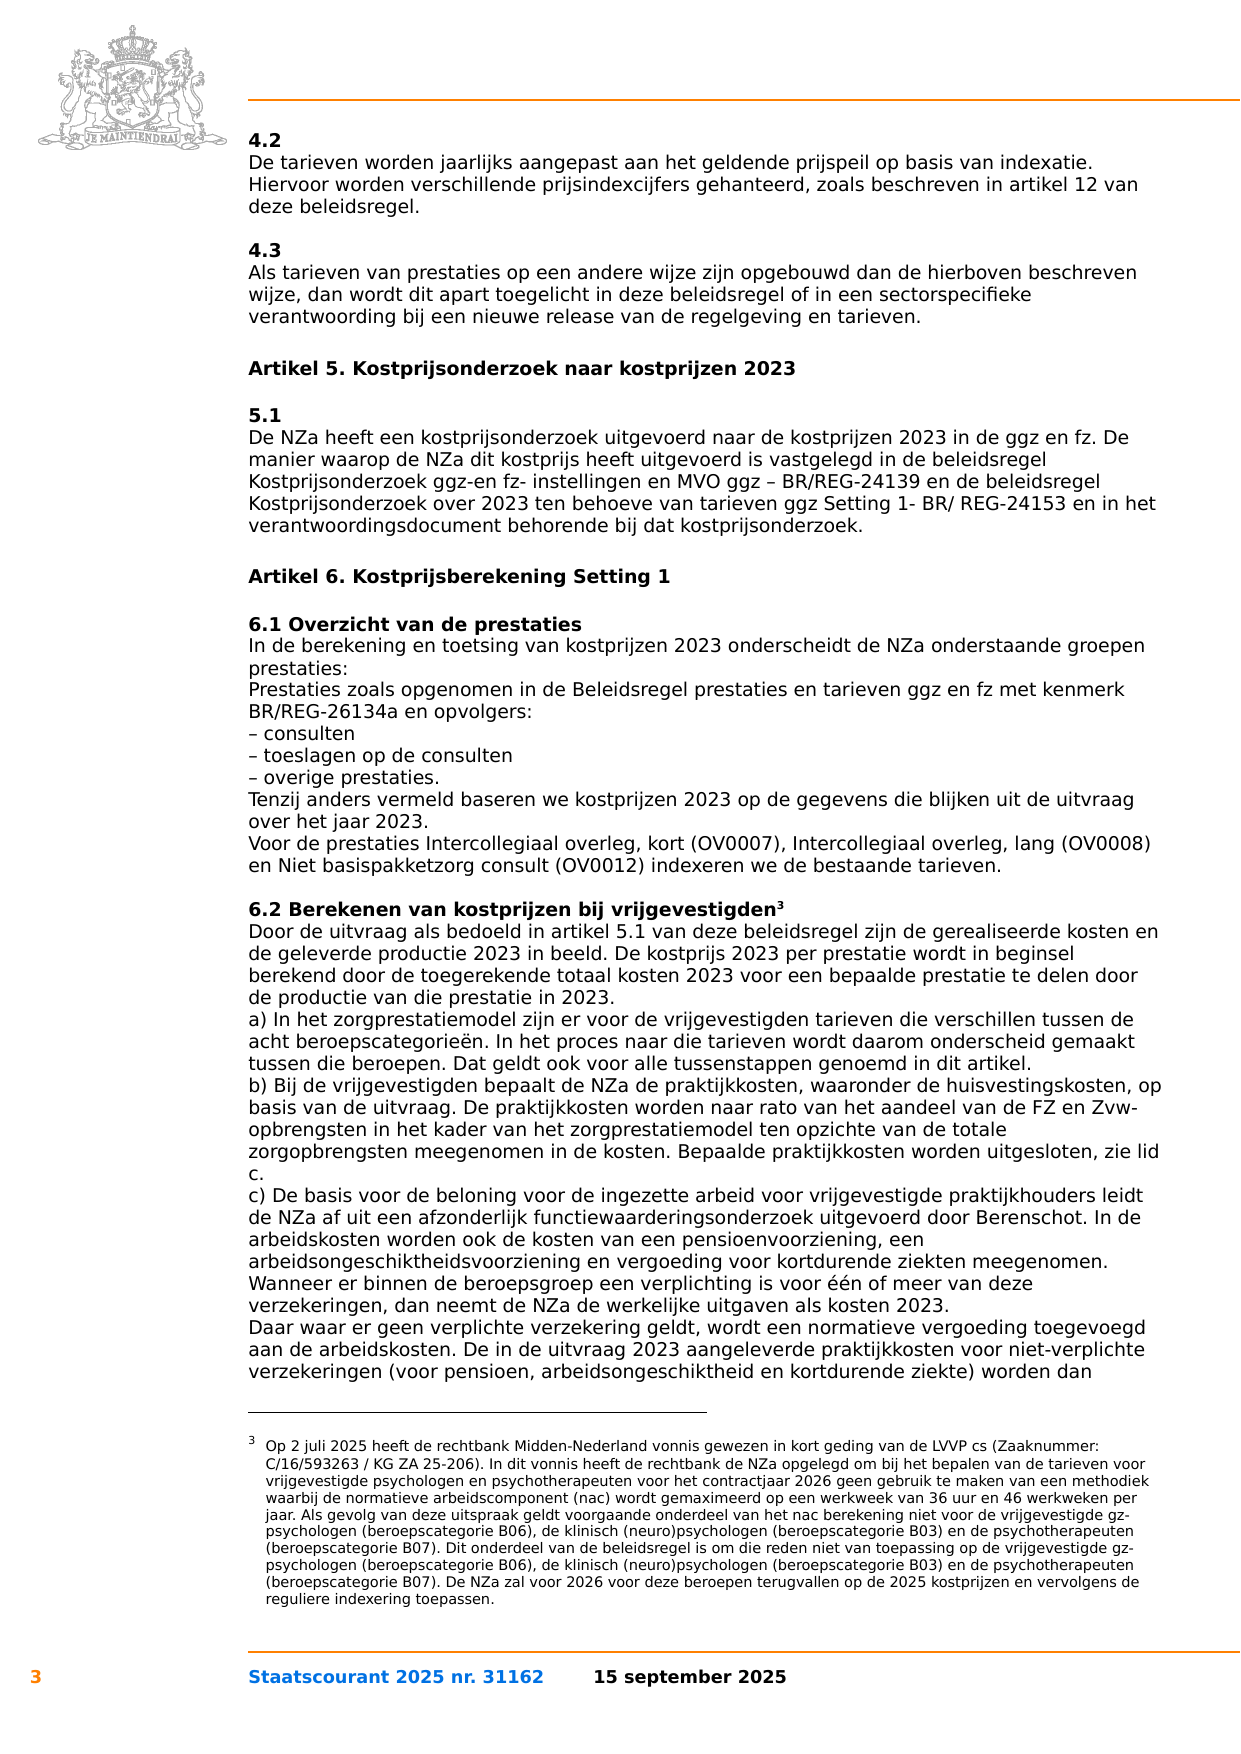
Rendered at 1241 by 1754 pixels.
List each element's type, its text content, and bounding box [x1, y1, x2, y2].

subtitle Artikel 6. Kostprijsberekening Setting 1 [248, 566, 1163, 588]
subtitle 4.2 [248, 130, 1163, 152]
text Daar waar er geen verplichte verzekering geldt, wordt een normatieve vergoeding toegevoegd aan de arbeidskosten. De in de uitvraag 2023 aangeleverde praktijkkosten voor niet-verplichte verzekeringen (voor pensioen, arbeidsongeschiktheid en kortdurende ziekte) worden dan [248, 1317, 1163, 1383]
subtitle 6.2 Berekenen van kostprijzen bij vrijgevestigden [248, 899, 1163, 921]
subtitle 6.1 Overzicht van de prestaties [248, 613, 1163, 635]
text – toeslagen op de consulten [248, 745, 1163, 767]
picture [38, 25, 227, 150]
subtitle 5.1 [248, 404, 1163, 427]
text Voor de prestaties Intercollegiaal overleg, kort (OV0007), Intercollegiaal overleg, lang (OV0008) en Niet basispakketzorg consult (OV0012) indexeren we de bestaande tarieven. [248, 833, 1163, 877]
subtitle Artikel 5. Kostprijsonderzoek naar kostprijzen 2023 [248, 358, 1163, 379]
text a) In het zorgprestatiemodel zijn er voor de vrijgevestigden tarieven die verschillen tussen de acht beroepscategorieën. In het proces naar die tarieven wordt daarom onderscheid gemaakt tussen die beroepen. Dat geldt ook voor alle tussenstappen genoemd in dit artikel. [248, 1009, 1163, 1075]
text Door de uitvraag als bedoeld in artikel 5.1 van deze beleidsregel zijn de gerealiseerde kosten en de geleverde productie 2023 in beeld. De kostprijs 2023 per prestatie wordt in beginsel berekend door de toegerekende totaal kosten 2023 voor een bepaalde prestatie te delen door de productie van die prestatie in 2023. [248, 921, 1163, 1009]
text b) Bij de vrijgevestigden bepaalt de NZa de praktijkkosten, waaronder de huisvestingskosten, op basis van de uitvraag. De praktijkkosten worden naar rato van het aandeel van de FZ en Zvw-opbrengsten in het kader van het zorgprestatiemodel ten opzichte van de totale zorgopbrengsten meegenomen in de kosten. Bepaalde praktijkkosten worden uitgesloten, zie lid c. [248, 1075, 1163, 1185]
text – consulten [248, 723, 1163, 745]
text De NZa heeft een kostprijsonderzoek uitgevoerd naar de kostprijzen 2023 in de ggz en fz. De manier waarop de NZa dit kostprijs heeft uitgevoerd is vastgelegd in de beleidsregel Kostprijsonderzoek ggz-en fz- instellingen en MVO ggz – BR/REG-24139 en de beleidsregel Kostprijsonderzoek over 2023 ten behoeve van tarieven ggz Setting 1- BR/ REG-24153 en in het verantwoordingsdocument behorende bij dat kostprijsonderzoek. [248, 427, 1163, 536]
text Tenzij anders vermeld baseren we kostprijzen 2023 op de gegevens die blijken uit de uitvraag over het jaar 2023. [248, 789, 1163, 833]
text – overige prestaties. [248, 767, 1163, 789]
subtitle 4.3 [248, 240, 1163, 262]
text De tarieven worden jaarlijks aangepast aan het geldende prijspeil op basis van indexatie. Hiervoor worden verschillende prijsindexcijfers gehanteerd, zoals beschreven in artikel 12 van deze beleidsregel. [248, 152, 1163, 218]
text Prestaties zoals opgenomen in de Beleidsregel prestaties en tarieven ggz en fz met kenmerk BR/REG-26134a en opvolgers: [248, 679, 1163, 723]
text Op 2 juli 2025 heeft de rechtbank Midden-Nederland vonnis gewezen in kort geding van de LVVP cs (Zaaknummer: C/16/593263 / KG ZA 25-206). In dit vonnis heeft de rechtbank de NZa opgelegd om bij het bepalen van de tarieven voor vrijgevestigde psychologen en psychotherapeuten voor het contractjaar 2026 geen gebruik te maken van een methodiek waarbij de normatieve arbeidscomponent (nac) wordt gemaximeerd op een werkweek van 36 uur en 46 werkweken per jaar. Als gevolg van deze uitspraak geldt voorgaande onderdeel van het nac berekening niet voor de vrijgevestigde gz-psychologen (beroepscategorie B06), de klinisch (neuro)psychologen (beroepscategorie B03) en de psychotherapeuten (beroepscategorie B07). Dit onderdeel van de beleidsregel is om die reden niet van toepassing op de vrijgevestigde gz-psychologen (beroepscategorie B06), de klinisch (neuro)psychologen (beroepscategorie B03) en de psychotherapeuten (beroepscategorie B07). De NZa zal voor 2026 voor deze beroepen terugvallen op de 2025 kostprijzen en vervolgens de reguliere indexering toepassen. [248, 1434, 1163, 1608]
text c) De basis voor de beloning voor de ingezette arbeid voor vrijgevestigde praktijkhouders leidt de NZa af uit een afzonderlijk functiewaarderingsonderzoek uitgevoerd door Berenschot. In de arbeidskosten worden ook de kosten van een pensioenvoorziening, een arbeidsongeschiktheidsvoorziening en vergoeding voor kortdurende ziekten meegenomen. Wanneer er binnen de beroepsgroep een verplichting is voor één of meer van deze verzekeringen, dan neemt de NZa de werkelijke uitgaven als kosten 2023. [248, 1185, 1163, 1317]
text In de berekening en toetsing van kostprijzen 2023 onderscheidt de NZa onderstaande groepen prestaties: [248, 635, 1163, 679]
text Als tarieven van prestaties op een andere wijze zijn opgebouwd dan de hierboven beschreven wijze, dan wordt dit apart toegelicht in deze beleidsregel of in een sectorspecifieke verantwoording bij een nieuwe release van de regelgeving en tarieven. [248, 262, 1163, 328]
